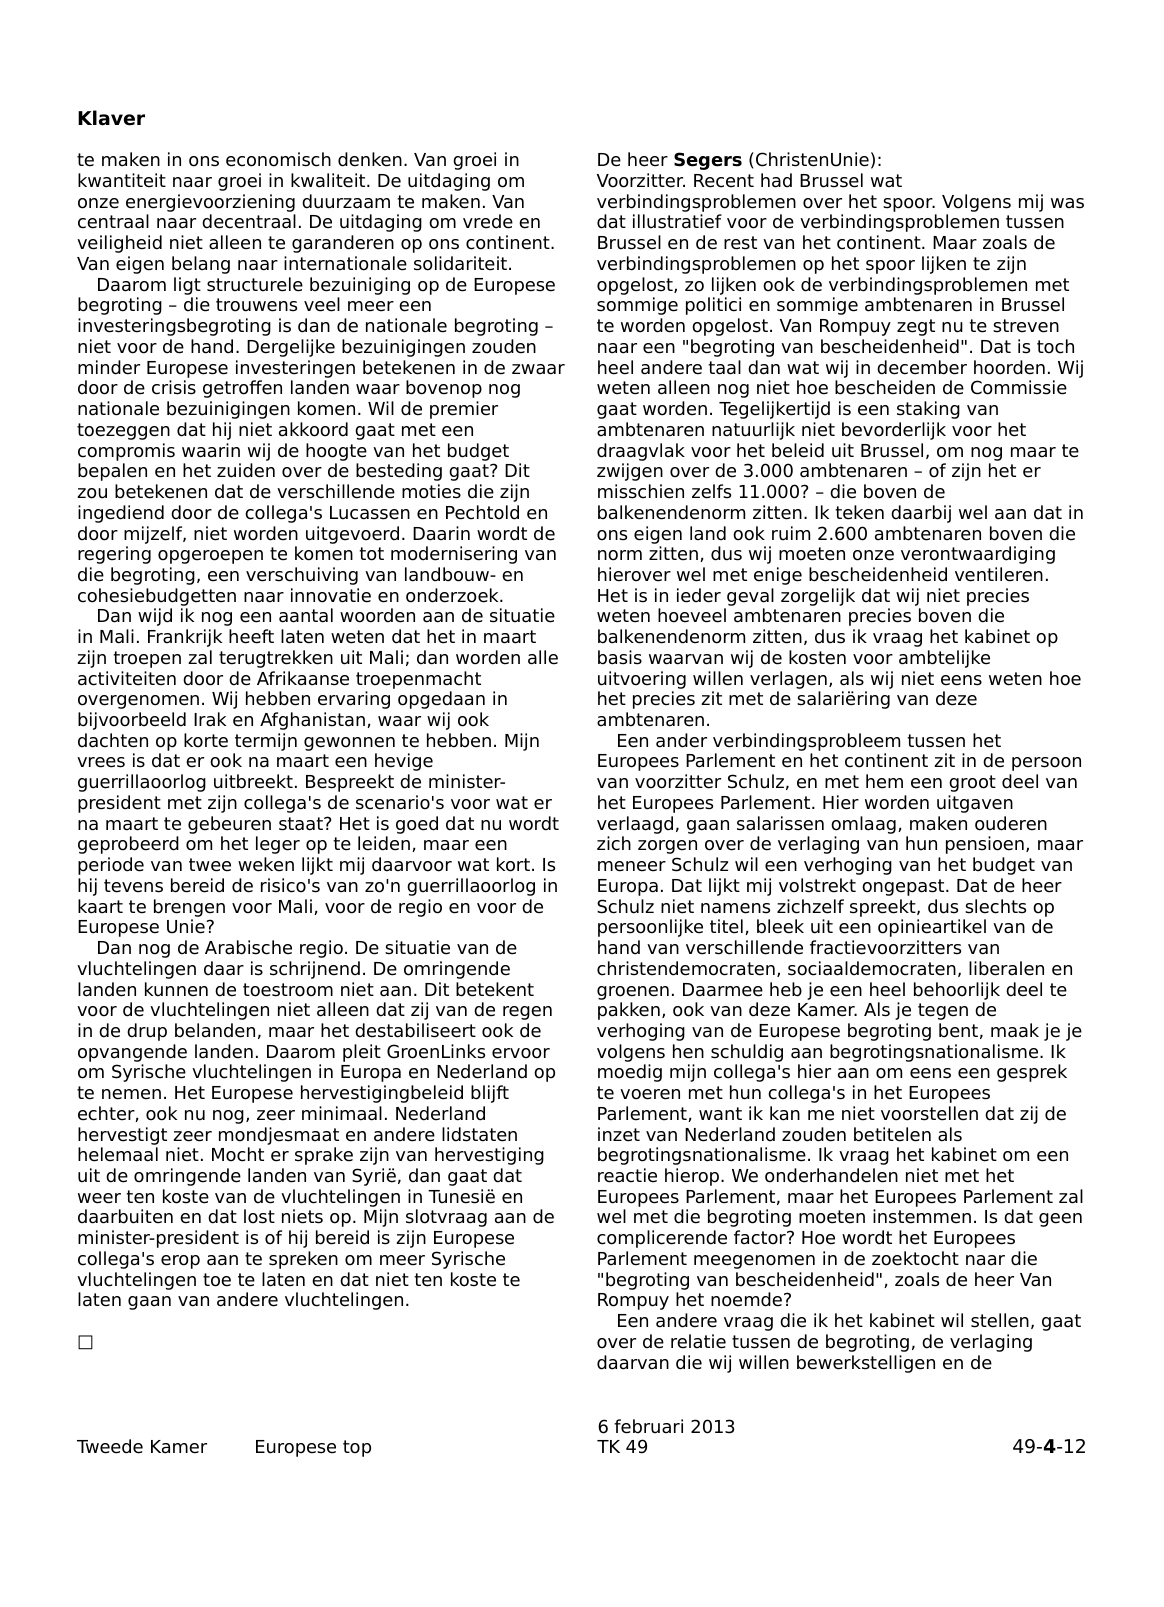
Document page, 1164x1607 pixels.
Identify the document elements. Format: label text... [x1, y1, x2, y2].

text □ [77, 1331, 567, 1352]
text Een ander verbindingsprobleem tussen het Europees Parlement en het continent zit in de persoon van voorzitter Schulz, en met hem een groot deel van het Europees Parlement. Hier worden uitgaven verlaagd, gaan salarissen omlaag, maken ouderen zich zorgen over de verlaging van hun pensioen, maar meneer Schulz wil een verhoging van het budget van Europa. Dat lijkt mij volstrekt ongepast. Dat de heer Schulz niet namens zichzelf spreekt, dus slechts op persoonlijke titel, bleek uit een opinieartikel van de hand van verschillende fractievoorzitters van christendemocraten, sociaaldemocraten, liberalen en groenen. Daarmee heb je een heel behoorlijk deel te pakken, ook van deze Kamer. Als je tegen de verhoging van de Europese begroting bent, maak je je volgens hen schuldig aan begrotingsnationalisme. Ik moedig mijn collega's hier aan om eens een gesprek te voeren met hun collega's in het Europees Parlement, want ik kan me niet voorstellen dat zij de inzet van Nederland zouden betitelen als begrotingsnationalisme. Ik vraag het kabinet om een reactie hierop. We onderhandelen niet met het Europees Parlement, maar het Europees Parlement zal wel met die begroting moeten instemmen. Is dat geen complicerende factor? Hoe wordt het Europees Parlement meegenomen in de zoektocht naar die "begroting van bescheidenheid", zoals de heer Van Rompuy het noemde? [596, 731, 1087, 1311]
text te maken in ons economisch denken. Van groei in kwantiteit naar groei in kwaliteit. De uitdaging om onze energievoorziening duurzaam te maken. Van centraal naar decentraal. De uitdaging om vrede en veiligheid niet alleen te garanderen op ons continent. Van eigen belang naar internationale solidariteit. [77, 150, 567, 274]
text Dan nog de Arabische regio. De situatie van de vluchtelingen daar is schrijnend. De omringende landen kunnen de toestroom niet aan. Dit betekent voor de vluchtelingen niet alleen dat zij van de regen in de drup belanden, maar het destabiliseert ook de opvangende landen. Daarom pleit GroenLinks ervoor om Syrische vluchtelingen in Europa en Nederland op te nemen. Het Europese hervestigingbeleid blijft echter, ook nu nog, zeer minimaal. Nederland hervestigt zeer mondjesmaat en andere lidstaten helemaal niet. Mocht er sprake zijn van hervestiging uit de omringende landen van Syrië, dan gaat dat weer ten koste van de vluchtelingen in Tunesië en daarbuiten en dat lost niets op. Mijn slotvraag aan de minister-president is of hij bereid is zijn Europese collega's erop aan te spreken om meer Syrische vluchtelingen toe te laten en dat niet ten koste te laten gaan van andere vluchtelingen. [77, 938, 567, 1311]
text Voorzitter. Recent had Brussel wat verbindingsproblemen over het spoor. Volgens mij was dat illustratief voor de verbindingsproblemen tussen Brussel en de rest van het continent. Maar zoals de verbindingsproblemen op het spoor lijken te zijn opgelost, zo lijken ook de verbindingsproblemen met sommige politici en sommige ambtenaren in Brussel te worden opgelost. Van Rompuy zegt nu te streven naar een "begroting van bescheidenheid". Dat is toch heel andere taal dan wat wij in december hoorden. Wij weten alleen nog niet hoe bescheiden de Commissie gaat worden. Tegelijkertijd is een staking van ambtenaren natuurlijk niet bevorderlijk voor het draagvlak voor het beleid uit Brussel, om nog maar te zwijgen over de 3.000 ambtenaren – of zijn het er misschien zelfs 11.000? – die boven de balkenendenorm zitten. Ik teken daarbij wel aan dat in ons eigen land ook ruim 2.600 ambtenaren boven die norm zitten, dus wij moeten onze verontwaardiging hierover wel met enige bescheidenheid ventileren. Het is in ieder geval zorgelijk dat wij niet precies weten hoeveel ambtenaren precies boven die balkenendenorm zitten, dus ik vraag het kabinet op basis waarvan wij de kosten voor ambtelijke uitvoering willen verlagen, als wij niet eens weten hoe het precies zit met de salariëring van deze ambtenaren. [596, 171, 1087, 731]
text Daarom ligt structurele bezuiniging op de Europese begroting – die trouwens veel meer een investeringsbegroting is dan de nationale begroting – niet voor de hand. Dergelijke bezuinigingen zouden minder Europese investeringen betekenen in de zwaar door de crisis getroffen landen waar bovenop nog nationale bezuinigingen komen. Wil de premier toezeggen dat hij niet akkoord gaat met een compromis waarin wij de hoogte van het budget bepalen en het zuiden over de besteding gaat? Dit zou betekenen dat de verschillende moties die zijn ingediend door de collega's Lucassen en Pechtold en door mijzelf, niet worden uitgevoerd. Daarin wordt de regering opgeroepen te komen tot modernisering van die begroting, een verschuiving van landbouw- en cohesiebudgetten naar innovatie en onderzoek. [77, 274, 567, 606]
text Een andere vraag die ik het kabinet wil stellen, gaat over de relatie tussen de begroting, de verlaging daarvan die wij willen bewerkstelligen en de [596, 1311, 1087, 1373]
text Dan wijd ik nog een aantal woorden aan de situatie in Mali. Frankrijk heeft laten weten dat het in maart zijn troepen zal terugtrekken uit Mali; dan worden alle activiteiten door de Afrikaanse troepenmacht overgenomen. Wij hebben ervaring opgedaan in bijvoorbeeld Irak en Afghanistan, waar wij ook dachten op korte termijn gewonnen te hebben. Mijn vrees is dat er ook na maart een hevige guerrillaoorlog uitbreekt. Bespreekt de minister-president met zijn collega's de scenario's voor wat er na maart te gebeuren staat? Het is goed dat nu wordt geprobeerd om het leger op te leiden, maar een periode van twee weken lijkt mij daarvoor wat kort. Is hij tevens bereid de risico's van zo'n guerrillaoorlog in kaart te brengen voor Mali, voor de regio en voor de Europese Unie? [77, 606, 567, 938]
text De heer Segers (ChristenUnie): [596, 150, 1087, 171]
